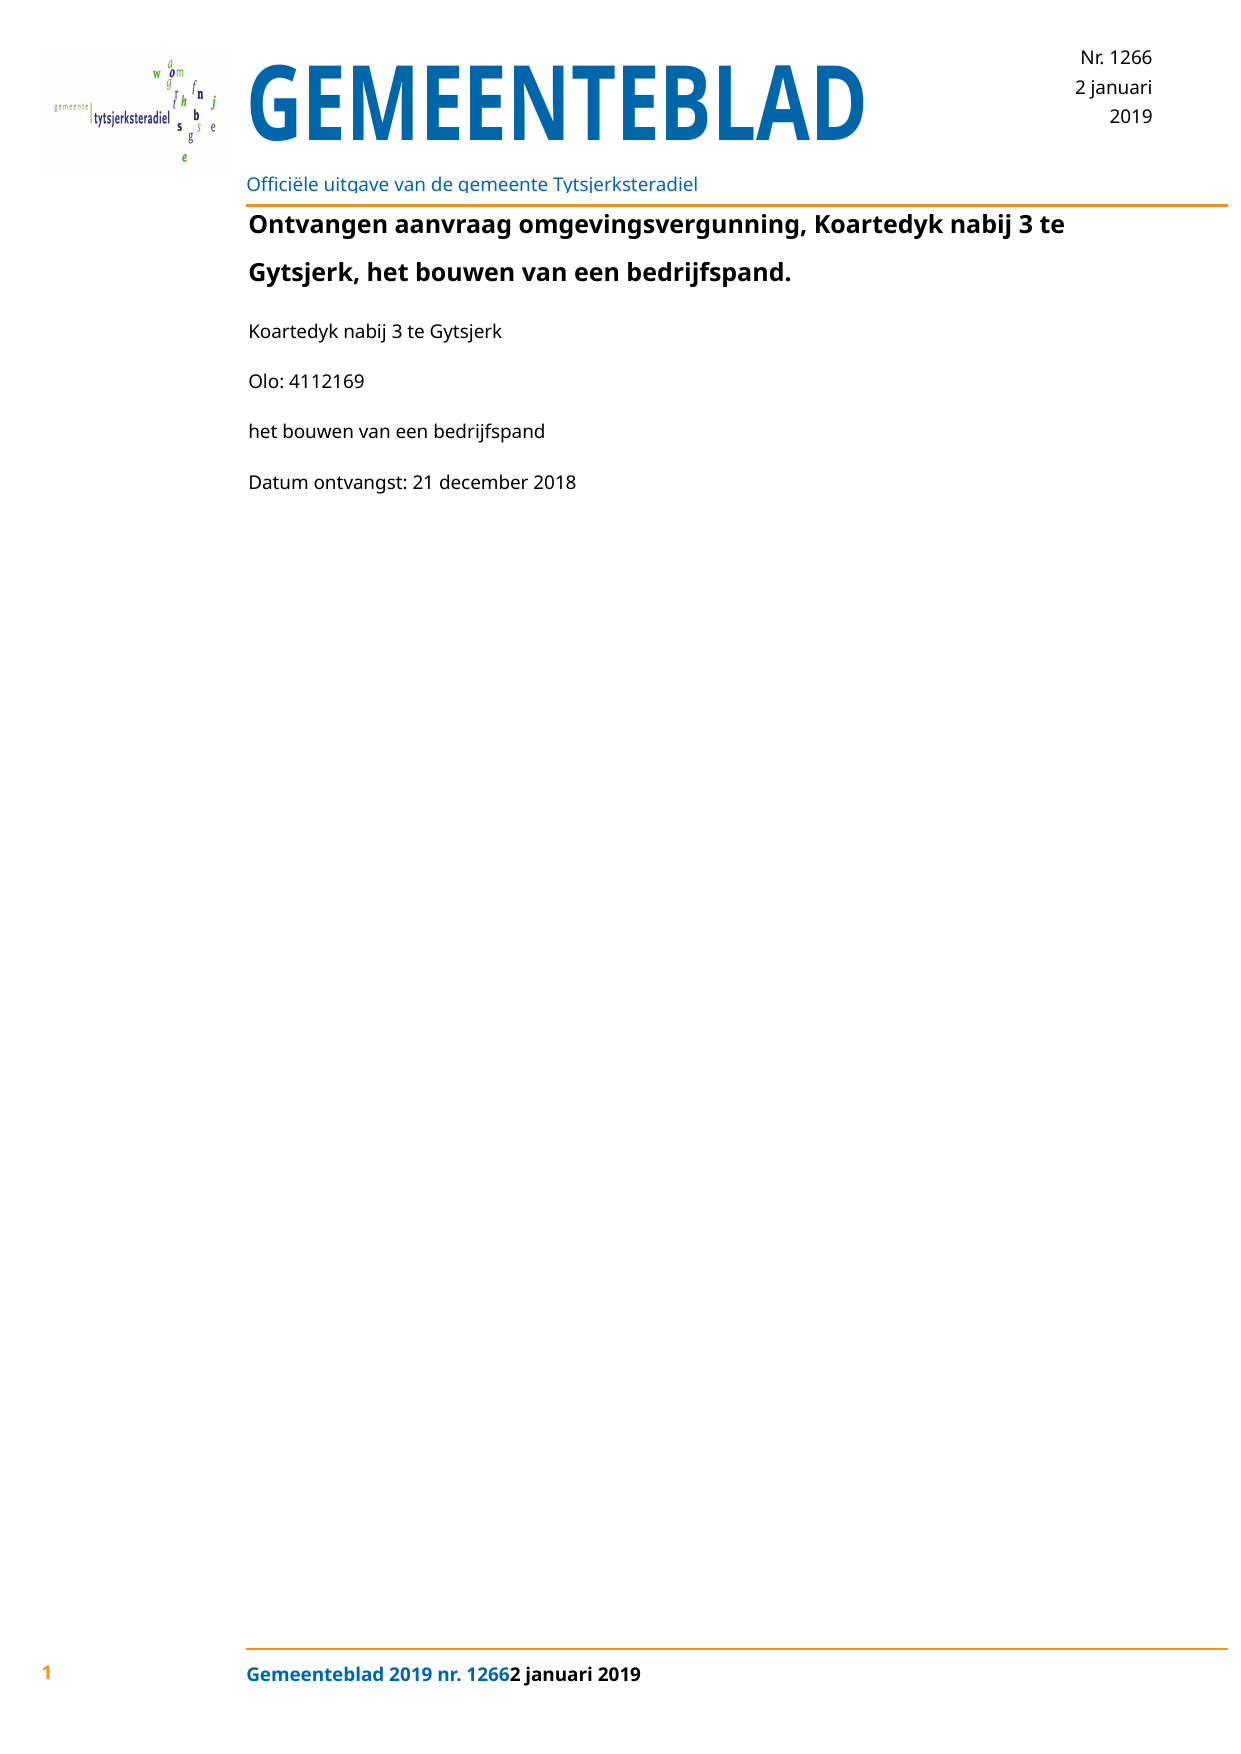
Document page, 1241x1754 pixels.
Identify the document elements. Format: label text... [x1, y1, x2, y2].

text Ontvangen aanvraag omgevingsvergunning, Koartedyk nabij 3 te Gytsjerk, het bouwen van een bedrijfspand. [248, 207, 1152, 288]
text Datum ontvangst: 21 december 2018 [248, 469, 1152, 495]
picture [41, 47, 231, 172]
text het bouwen van een bedrijfspand [248, 419, 1152, 444]
text Olo: 4112169 [248, 368, 1152, 394]
text Koartedyk nabij 3 te Gytsjerk [248, 318, 1152, 344]
